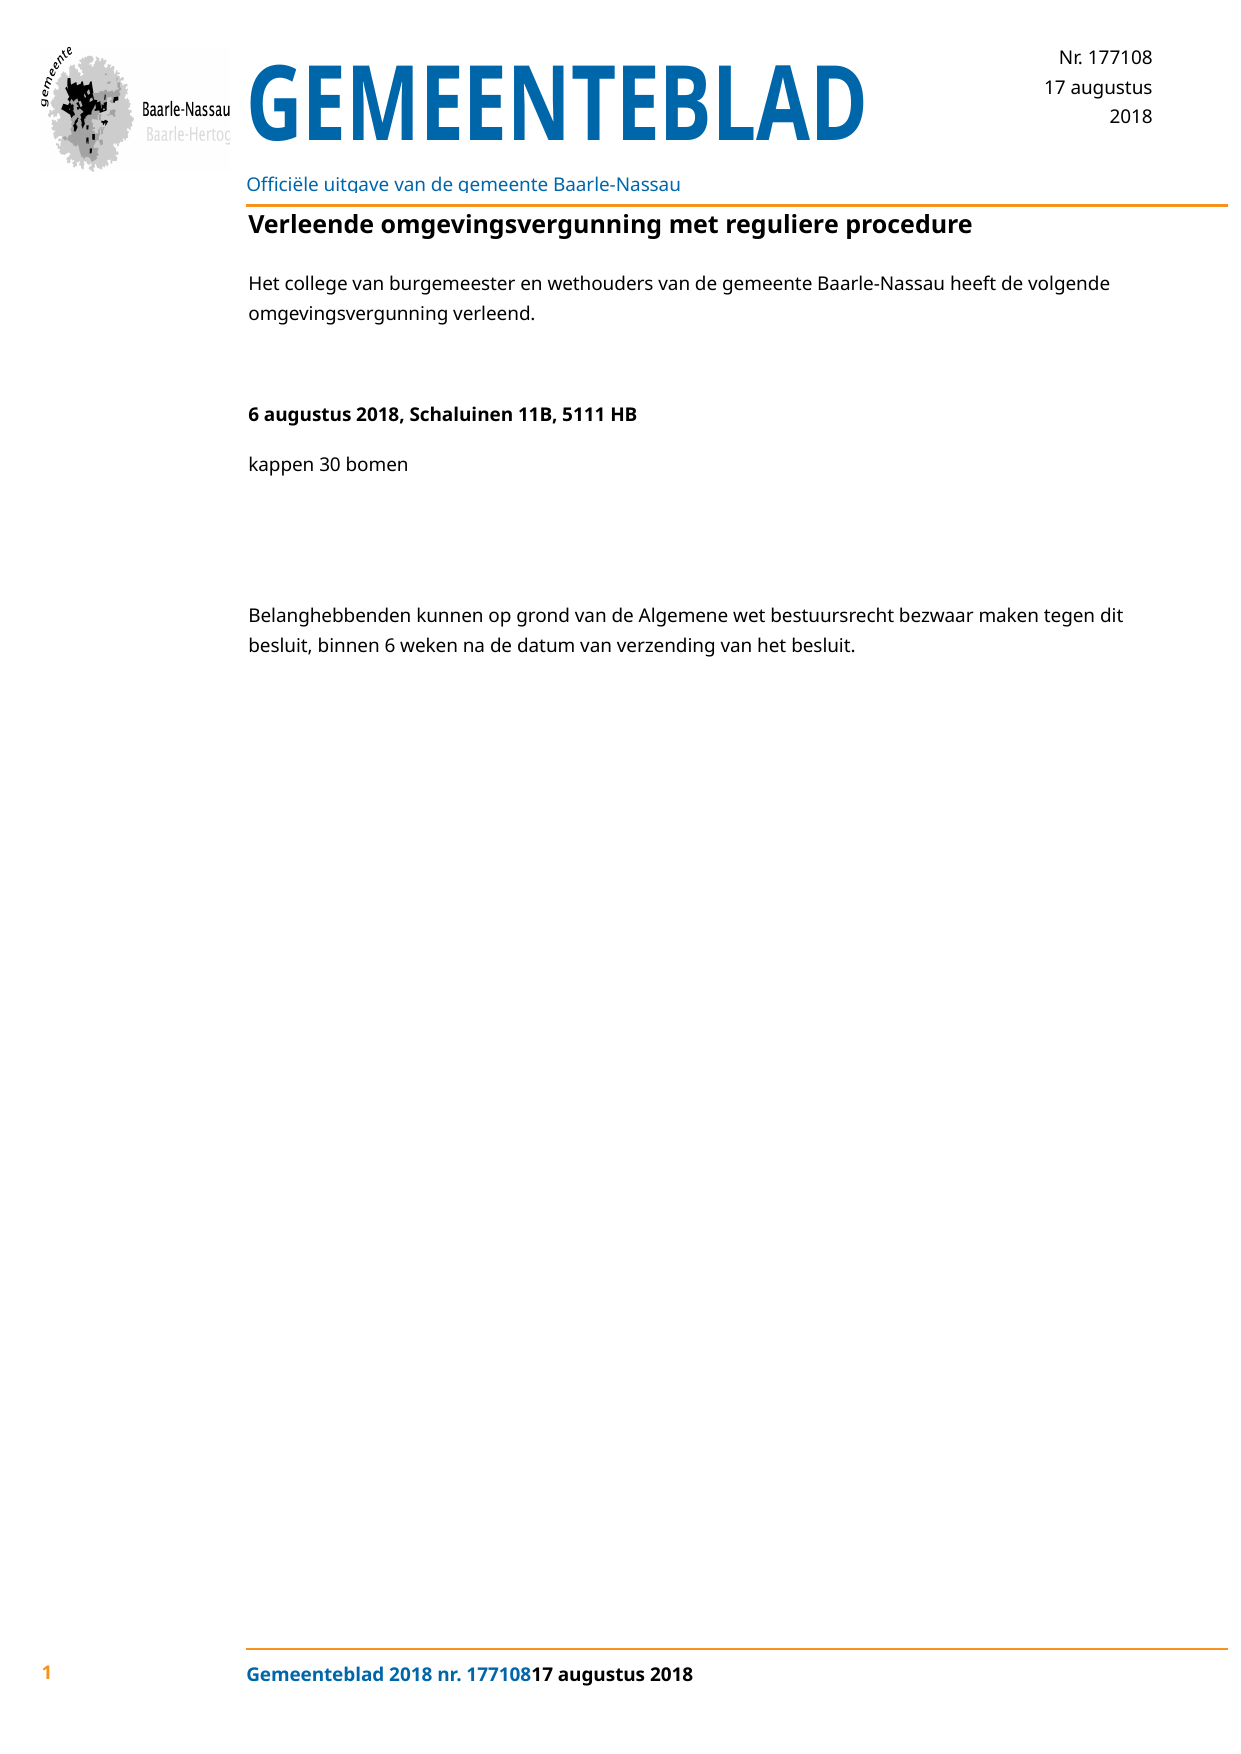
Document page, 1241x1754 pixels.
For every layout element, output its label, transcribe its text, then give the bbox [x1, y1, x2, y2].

text Belanghebbenden kunnen op grond van de Algemene wet bestuursrecht bezwaar maken tegen dit besluit, binnen 6 weken na de datum van verzending van het besluit. [248, 602, 1152, 658]
picture [41, 47, 231, 172]
text Verleende omgevingsvergunning met reguliere procedure [248, 207, 1152, 241]
text kappen 30 bomen [248, 451, 1152, 477]
text Het college van burgemeester en wethouders van de gemeente Baarle-Nassau heeft de volgende omgevingsvergunning verleend. [248, 270, 1152, 326]
text 6 augustus 2018, Schaluinen 11B, 5111 HB [248, 401, 1152, 426]
